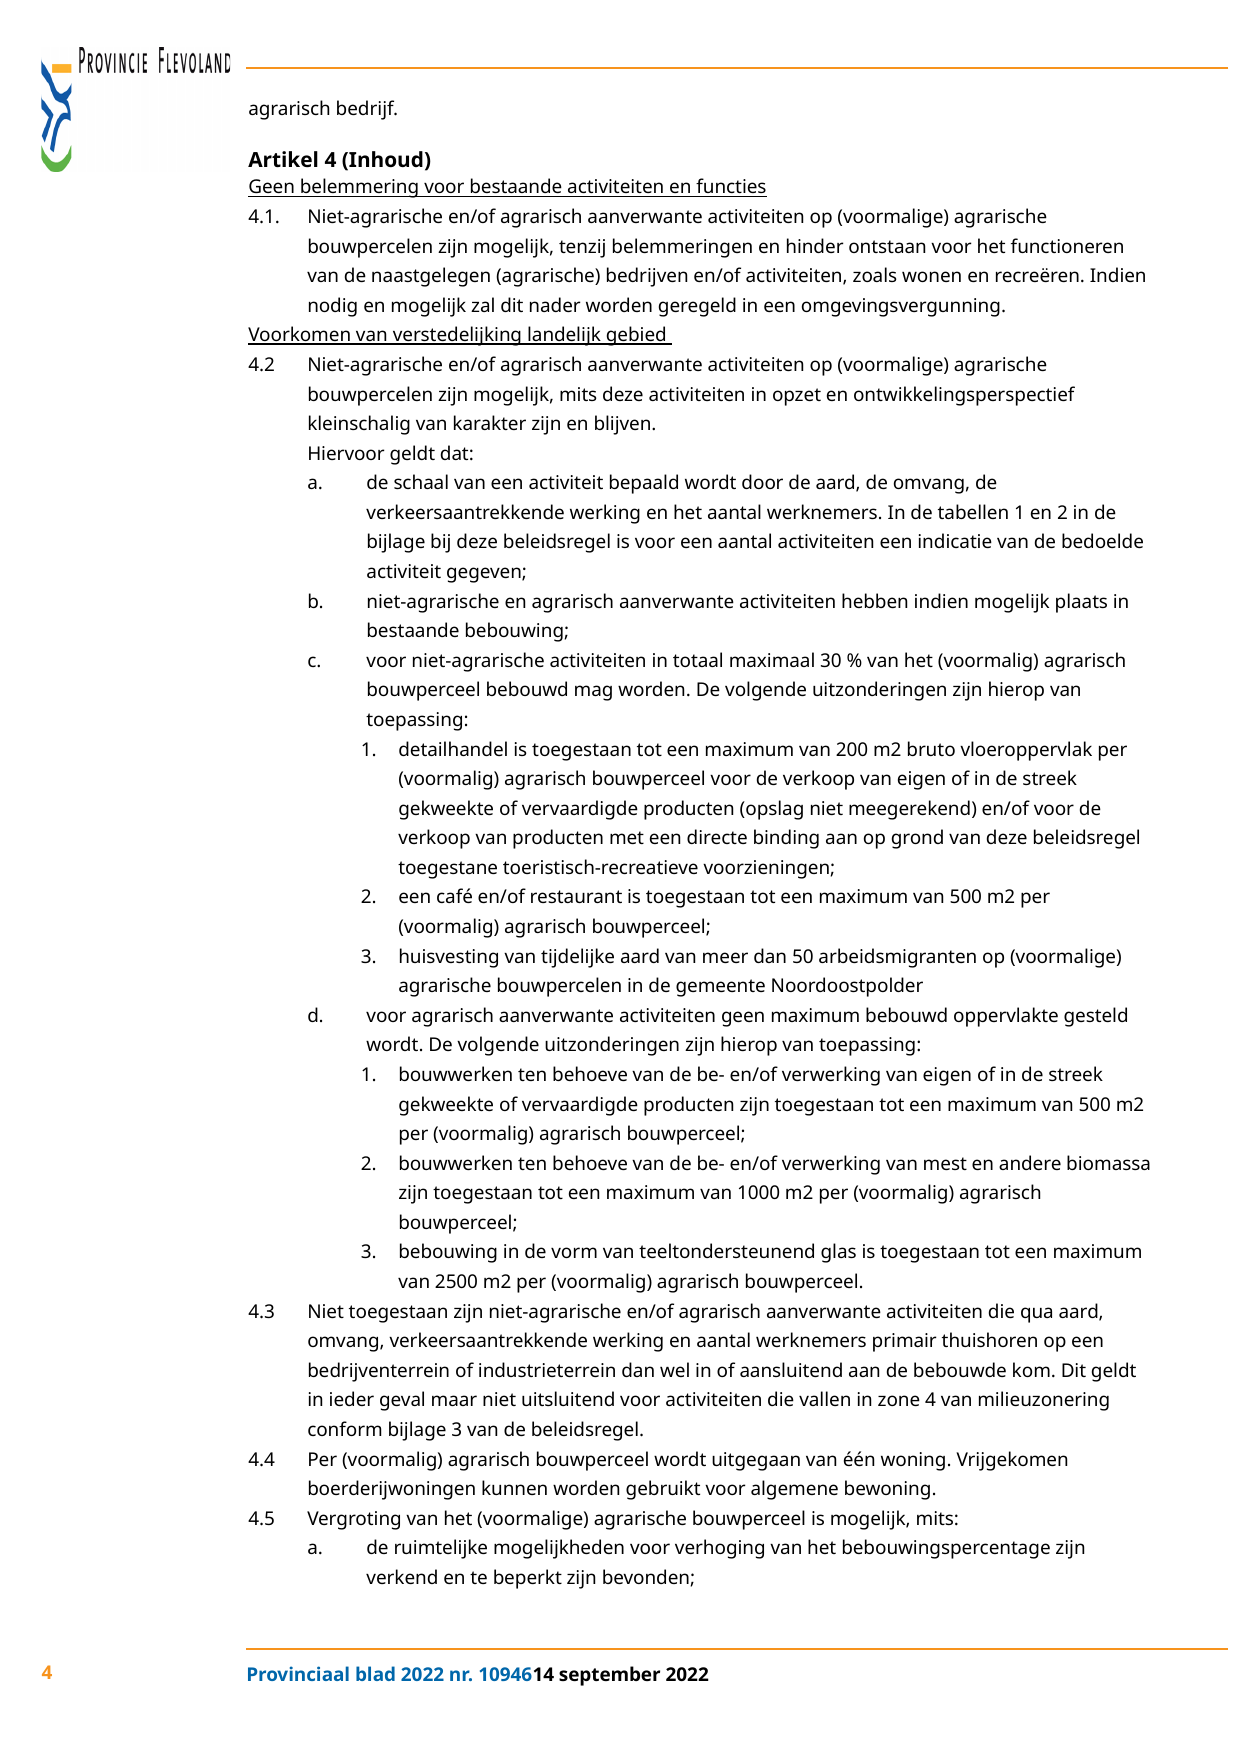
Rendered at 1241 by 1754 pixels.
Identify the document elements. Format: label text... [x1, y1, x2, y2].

list de schaal van een activiteit bepaald wordt door de aard, de omvang, de verkeersaantrekkende werking en het aantal werknemers. In de tabellen 1 en 2 in de bijlage bij deze beleidsregel is voor een aantal activiteiten een indicatie van de bedoelde activiteit gegeven; [307, 469, 1152, 584]
list Niet toegestaan zijn niet-agrarische en/of agrarisch aanverwante activiteiten die qua aard, omvang, verkeersaantrekkende werking en aantal werknemers primair thuishoren op een bedrijventerrein of industrieterrein dan wel in of aansluitend aan de bebouwde kom. Dit geldt in ieder geval maar niet uitsluitend voor activiteiten die vallen in zone 4 van milieuzonering conform bijlage 3 van de beleidsregel. [248, 1298, 1152, 1442]
list Niet-agrarische en/of agrarisch aanverwante activiteiten op (voormalige) agrarische bouwpercelen zijn mogelijk, tenzij belemmeringen en hinder ontstaan voor het functioneren van de naastgelegen (agrarische) bedrijven en/of activiteiten, zoals wonen en recreëren. Indien nodig en mogelijk zal dit nader worden geregeld in een omgevingsvergunning. [248, 203, 1152, 318]
list voor niet-agrarische activiteiten in totaal maximaal 30 % van het (voormalig) agrarisch bouwperceel bebouwd mag worden. De volgende uitzonderingen zijn hierop van toepassing: [307, 647, 1152, 732]
list Per (voormalig) agrarisch bouwperceel wordt uitgegaan van één woning. Vrijgekomen boerderijwoningen kunnen worden gebruikt voor algemene bewoning. [248, 1446, 1152, 1501]
list voor agrarisch aanverwante activiteiten geen maximum bebouwd oppervlakte gesteld wordt. De volgende uitzonderingen zijn hierop van toepassing: [307, 1002, 1152, 1057]
list bouwwerken ten behoeve van de be- en/of verwerking van eigen of in de streek gekweekte of vervaardigde producten zijn toegestaan tot een maximum van 500 m2 per (voormalig) agrarisch bouwperceel; [361, 1061, 1152, 1146]
list bouwwerken ten behoeve van de be- en/of verwerking van mest en andere biomassa zijn toegestaan tot een maximum van 1000 m2 per (voormalig) agrarisch bouwperceel; [361, 1150, 1152, 1235]
list huisvesting van tijdelijke aard van meer dan 50 arbeidsmigranten op (voormalige) agrarische bouwpercelen in de gemeente Noordoostpolder [361, 943, 1152, 998]
list een café en/of restaurant is toegestaan tot een maximum van 500 m2 per (voormalig) agrarisch bouwperceel; [361, 884, 1152, 939]
text Artikel 4 (Inhoud) [248, 145, 1152, 174]
text Voorkomen van verstedelijking landelijk gebied [248, 322, 1152, 347]
picture [41, 47, 231, 172]
list detailhandel is toegestaan tot een maximum van 200 m2 bruto vloeroppervlak per (voormalig) agrarisch bouwperceel voor de verkoop van eigen of in de streek gekweekte of vervaardigde producten (opslag niet meegerekend) en/of voor de verkoop van producten met een directe binding aan op grond van deze beleidsregel toegestane toeristisch-recreatieve voorzieningen; [361, 736, 1152, 880]
list Vergroting van het (voormalige) agrarische bouwperceel is mogelijk, mits: [248, 1505, 1152, 1531]
list de ruimtelijke mogelijkheden voor verhoging van het bebouwingspercentage zijn verkend en te beperkt zijn bevonden; [307, 1534, 1152, 1590]
list bebouwing in de vorm van teeltondersteunend glas is toegestaan tot een maximum van 2500 m2 per (voormalig) agrarisch bouwperceel. [361, 1239, 1152, 1294]
list niet-agrarische en agrarisch aanverwante activiteiten hebben indien mogelijk plaats in bestaande bebouwing; [307, 588, 1152, 643]
text Geen belemmering voor bestaande activiteiten en functies [248, 174, 1152, 199]
text agrarisch bedrijf. [248, 95, 1152, 121]
list Niet-agrarische en/of agrarisch aanverwante activiteiten op (voormalige) agrarische bouwpercelen zijn mogelijk, mits deze activiteiten in opzet en ontwikkelingsperspectief kleinschalig van karakter zijn en blijven. [248, 351, 1152, 436]
list Hiervoor geldt dat: [248, 440, 1152, 466]
